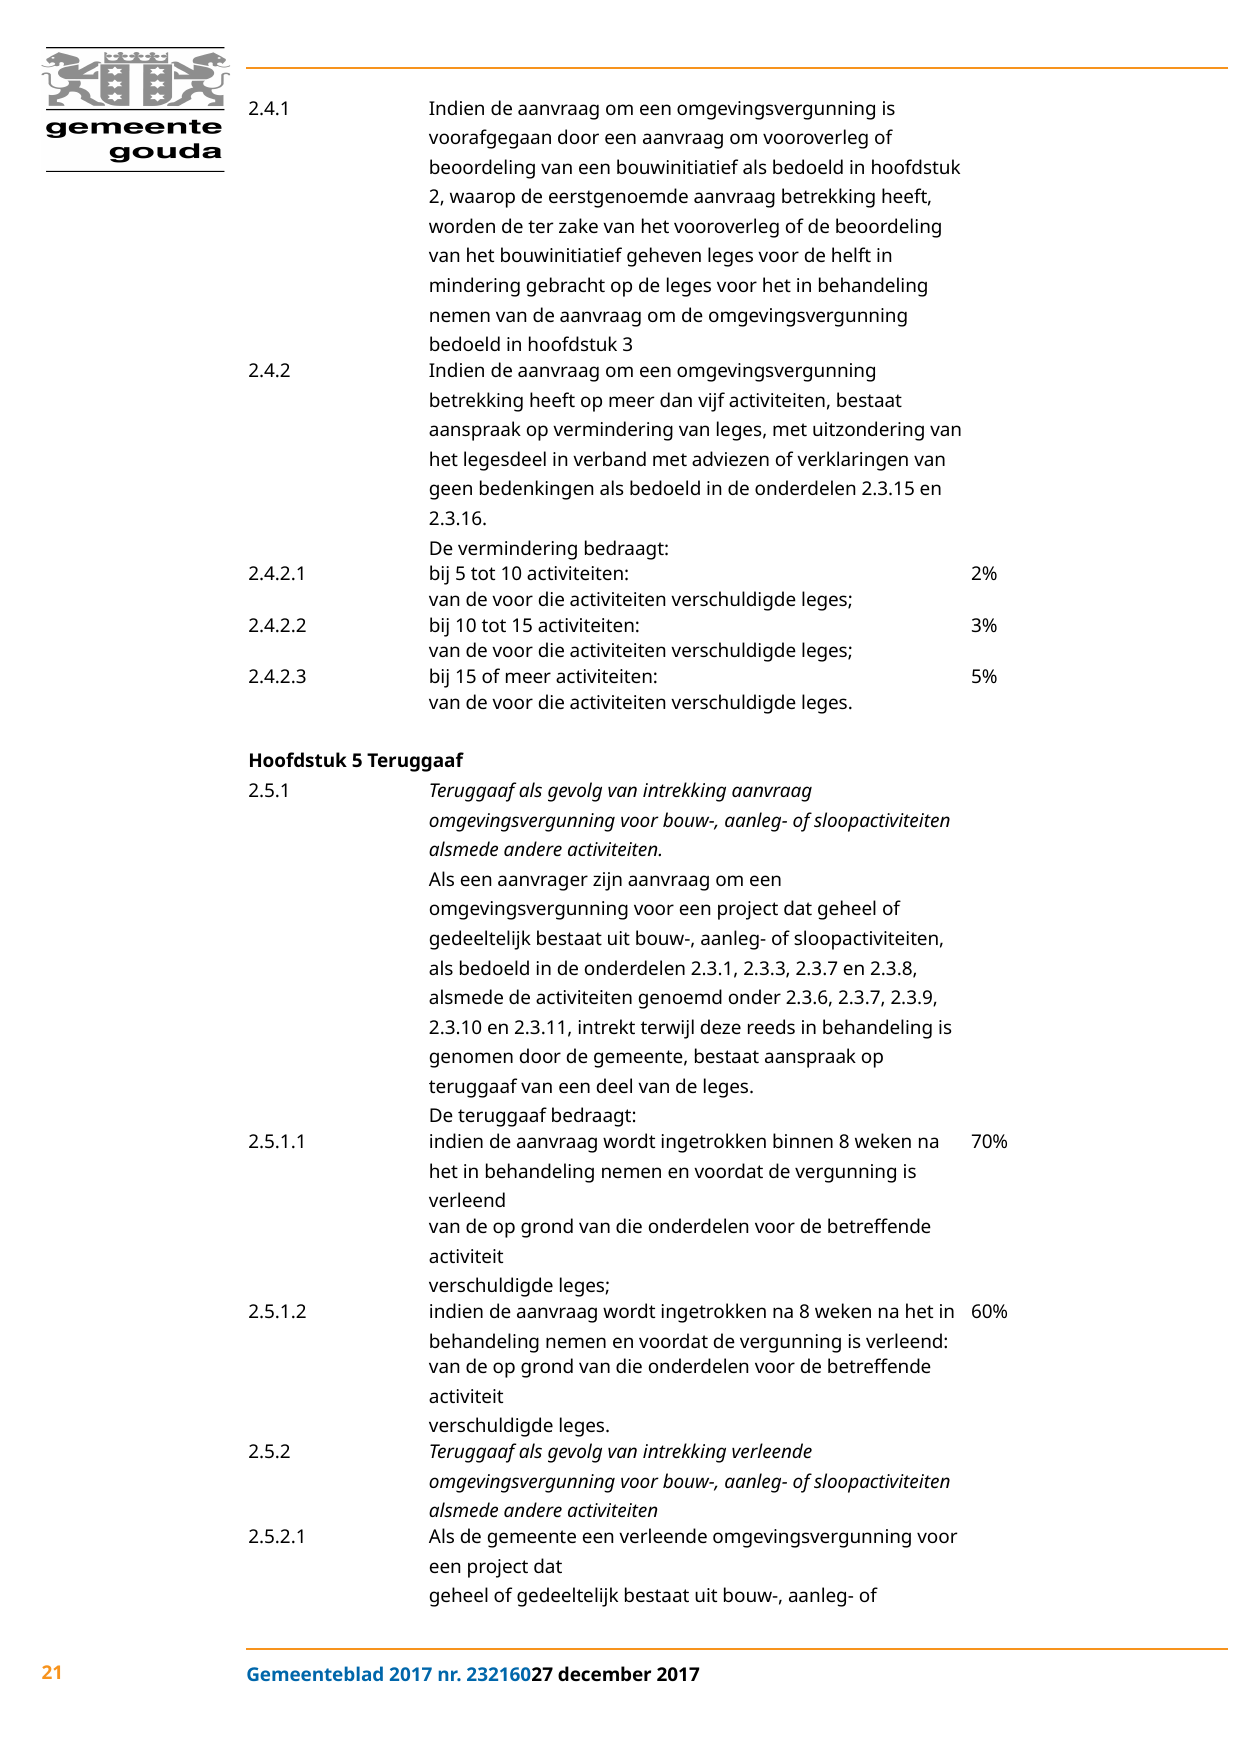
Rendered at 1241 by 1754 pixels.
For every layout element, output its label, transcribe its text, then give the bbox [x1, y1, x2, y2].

table_cell 2.5.1.2 [248, 1298, 429, 1353]
table_cell indien de aanvraag wordt ingetrokken binnen 8 weken na het in behandeling nemen en voordat de vergunning is verleend [429, 1129, 971, 1213]
table_cell bij 5 tot 10 activiteiten: [429, 560, 971, 586]
table_cell 2.5.2 [248, 1439, 429, 1523]
table_header Indien de aanvraag om een omgevingsvergunning is voorafgegaan door een aanvraag om vooroverleg of beoordeling van een bouwinitiatief als bedoeld in hoofdstuk 2, waarop de eerstgenoemde aanvraag betrekking heeft, worden de ter zake van het vooroverleg of de beoordeling van het bouwinitiatief geheven leges voor de helft in mindering gebracht op de leges voor het in behandeling nemen van de aanvraag om de omgevingsvergunning bedoeld in hoofdstuk 3 [429, 95, 971, 357]
table_cell 60% [971, 1298, 1152, 1353]
table_cell [971, 586, 1152, 612]
table_cell 5% [971, 663, 1152, 689]
table_cell Als de gemeente een verleende omgevingsvergunning voor een project dat geheel of gedeeltelijk bestaat uit bouw-, aanleg- of [429, 1523, 971, 1608]
table_cell [971, 1523, 1152, 1608]
table_cell [971, 1354, 1152, 1438]
table_cell [971, 357, 1152, 560]
table_cell Indien de aanvraag om een omgevingsvergunning betrekking heeft op meer dan vijf activiteiten, bestaat aanspraak op vermindering van leges, met uitzondering van het legesdeel in verband met adviezen of verklaringen van geen bedenkingen als bedoeld in de onderdelen 2.3.15 en 2.3.16. De vermindering bedraagt: [429, 357, 971, 560]
table_cell van de op grond van die onderdelen voor de betreffende activiteit verschuldigde leges; [429, 1213, 971, 1298]
table_cell van de voor die activiteiten verschuldigde leges; [429, 638, 971, 663]
text Hoofdstuk 5 Teruggaaf [248, 748, 1152, 773]
table_cell [248, 1354, 429, 1438]
table_cell van de op grond van die onderdelen voor de betreffende activiteit verschuldigde leges. [429, 1354, 971, 1438]
table_cell [248, 638, 429, 663]
picture [41, 47, 231, 172]
table_cell 2.5.1.1 [248, 1129, 429, 1213]
table_cell 2% [971, 560, 1152, 586]
table_cell 2.4.2.1 [248, 560, 429, 586]
table_header Teruggaaf als gevolg van intrekking aanvraag omgevingsvergunning voor bouw-, aanleg- of sloopactiviteiten alsmede andere activiteiten. Als een aanvrager zijn aanvraag om een omgevingsvergunning voor een project dat geheel of gedeeltelijk bestaat uit bouw-, aanleg- of sloopactiviteiten, als bedoeld in de onderdelen 2.3.1, 2.3.3, 2.3.7 en 2.3.8, alsmede de activiteiten genoemd onder 2.3.6, 2.3.7, 2.3.9, 2.3.10 en 2.3.11, intrekt terwijl deze reeds in behandeling is genomen door de gemeente, bestaat aanspraak op teruggaaf van een deel van de leges. De teruggaaf bedraagt: [429, 777, 971, 1128]
table_header [971, 777, 1152, 1128]
table_cell van de voor die activiteiten verschuldigde leges. [429, 689, 971, 715]
table_cell 3% [971, 612, 1152, 638]
table_cell [971, 689, 1152, 715]
table_cell 2.5.2.1 [248, 1523, 429, 1608]
table_cell [248, 586, 429, 612]
table_cell bij 10 tot 15 activiteiten: [429, 612, 971, 638]
table_header 2.4.1 [248, 95, 429, 357]
table_cell 2.4.2.3 [248, 663, 429, 689]
table_cell 2.4.2.2 [248, 612, 429, 638]
table_cell Teruggaaf als gevolg van intrekking verleende omgevingsvergunning voor bouw-, aanleg- of sloopactiviteiten alsmede andere activiteiten [429, 1439, 971, 1523]
table_cell [248, 689, 429, 715]
table_cell [971, 638, 1152, 663]
table_cell bij 15 of meer activiteiten: [429, 663, 971, 689]
table_cell [971, 1213, 1152, 1298]
table_cell van de voor die activiteiten verschuldigde leges; [429, 586, 971, 612]
table_cell [971, 1439, 1152, 1523]
table_header 2.5.1 [248, 777, 429, 1128]
table_cell 2.4.2 [248, 357, 429, 560]
table_cell indien de aanvraag wordt ingetrokken na 8 weken na het in behandeling nemen en voordat de vergunning is verleend: [429, 1298, 971, 1353]
table_cell 70% [971, 1129, 1152, 1213]
table_cell [248, 1213, 429, 1298]
table_header [971, 95, 1152, 357]
